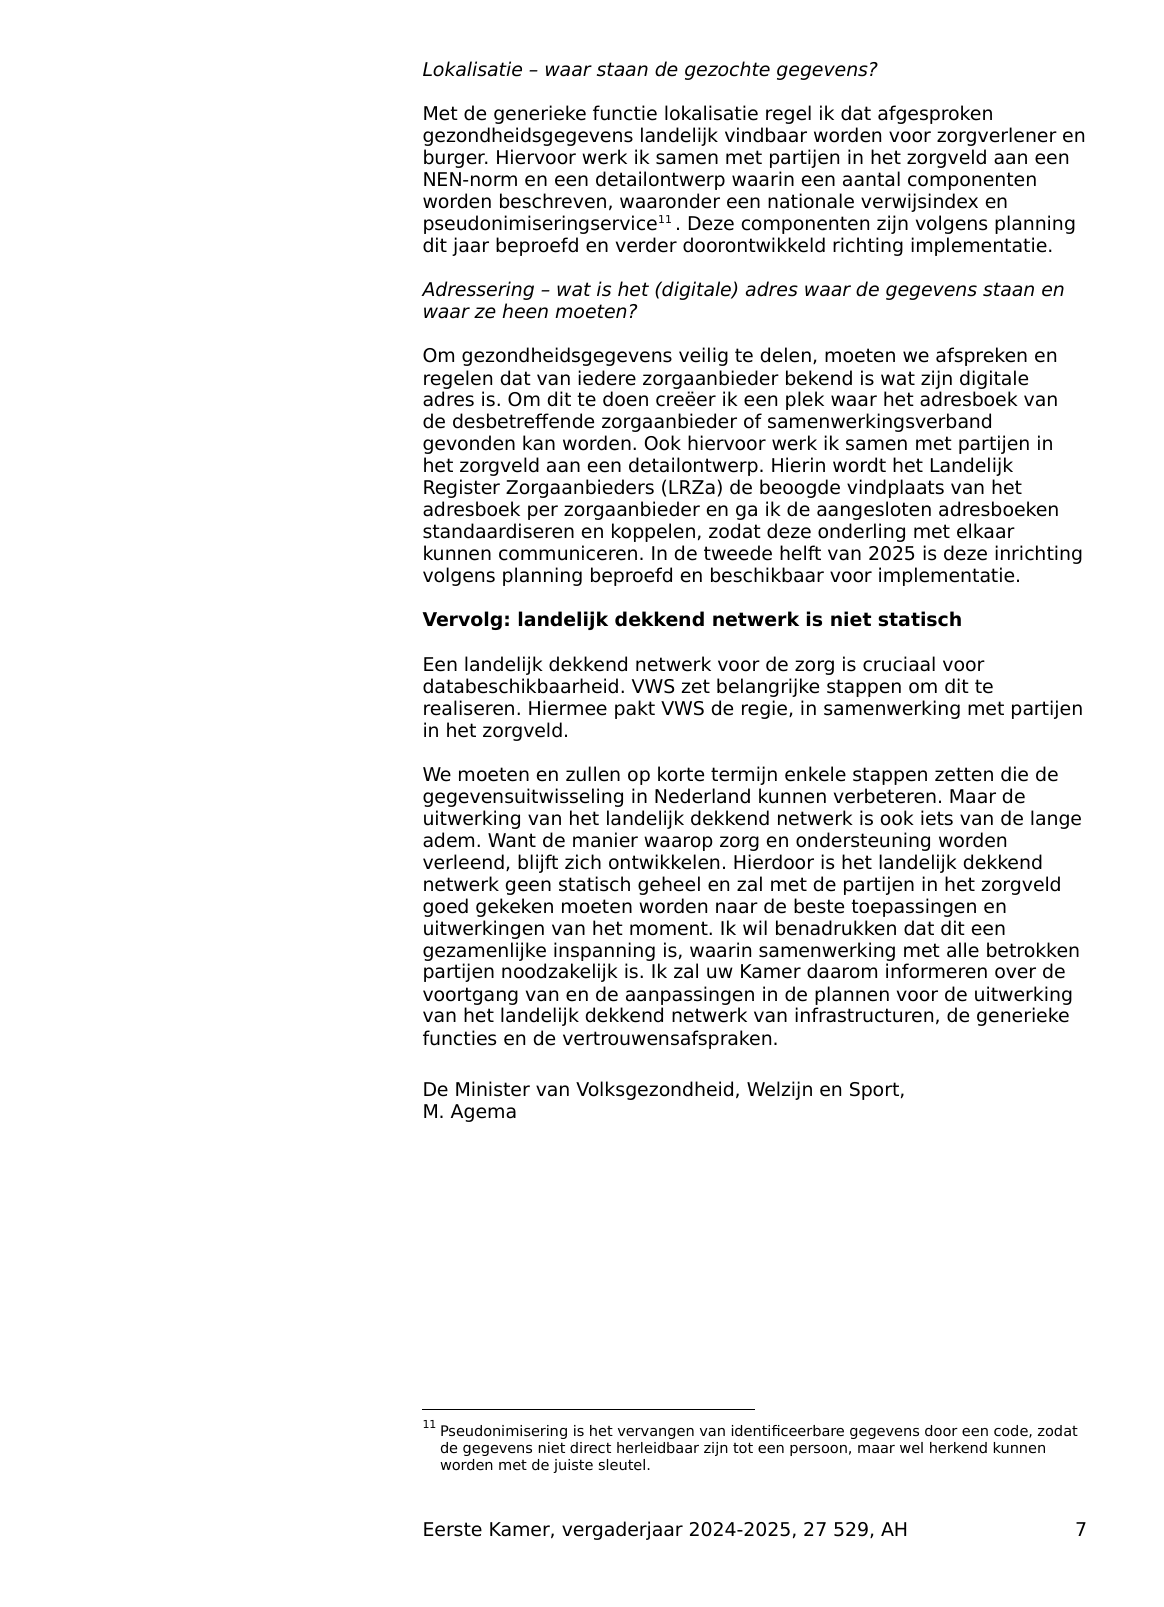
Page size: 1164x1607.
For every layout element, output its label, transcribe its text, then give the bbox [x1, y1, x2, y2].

subtitle Lokalisatie – waar staan de gezochte gegevens? [422, 59, 1087, 81]
subtitle Adressering – wat is het (digitale) adres waar de gegevens staan en waar ze heen moeten? [422, 279, 1087, 323]
text Met de generieke functie lokalisatie regel ik dat afgesproken gezondheidsgegevens landelijk vindbaar worden voor zorgverlener en burger. Hiervoor werk ik samen met partijen in het zorgveld aan een NEN-norm en een detailontwerp waarin een aantal componenten worden beschreven, waaronder een nationale verwijsindex en pseudonimiseringservice. Deze componenten zijn volgens planning dit jaar beproefd en verder doorontwikkeld richting implementatie. [422, 103, 1087, 257]
text Pseudonimisering is het vervangen van identificeerbare gegevens door een code, zodat de gegevens niet direct herleidbaar zijn tot een persoon, maar wel herkend kunnen worden met de juiste sleutel. [422, 1418, 1087, 1474]
subtitle Vervolg: landelijk dekkend netwerk is niet statisch [422, 609, 1087, 631]
text We moeten en zullen op korte termijn enkele stappen zetten die de gegevensuitwisseling in Nederland kunnen verbeteren. Maar de uitwerking van het landelijk dekkend netwerk is ook iets van de lange adem. Want de manier waarop zorg en ondersteuning worden verleend, blijft zich ontwikkelen. Hierdoor is het landelijk dekkend netwerk geen statisch geheel en zal met de partijen in het zorgveld goed gekeken moeten worden naar de beste toepassingen en uitwerkingen van het moment. Ik wil benadrukken dat dit een gezamenlijke inspanning is, waarin samenwerking met alle betrokken partijen noodzakelijk is. Ik zal uw Kamer daarom informeren over de voortgang van en de aanpassingen in de plannen voor de uitwerking van het landelijk dekkend netwerk van infrastructuren, de generieke functies en de vertrouwensafspraken. [422, 764, 1087, 1049]
text De Minister van Volksgezondheid, Welzijn en Sport, M. Agema [422, 1079, 1087, 1123]
text Een landelijk dekkend netwerk voor de zorg is cruciaal voor databeschikbaarheid. VWS zet belangrijke stappen om dit te realiseren. Hiermee pakt VWS de regie, in samenwerking met partijen in het zorgveld. [422, 653, 1087, 741]
text Om gezondheidsgegevens veilig te delen, moeten we afspreken en regelen dat van iedere zorgaanbieder bekend is wat zijn digitale adres is. Om dit te doen creëer ik een plek waar het adresboek van de desbetreffende zorgaanbieder of samenwerkingsverband gevonden kan worden. Ook hiervoor werk ik samen met partijen in het zorgveld aan een detailontwerp. Hierin wordt het Landelijk Register Zorgaanbieders (LRZa) de beoogde vindplaats van het adresboek per zorgaanbieder en ga ik de aangesloten adresboeken standaardiseren en koppelen, zodat deze onderling met elkaar kunnen communiceren. In de tweede helft van 2025 is deze inrichting volgens planning beproefd en beschikbaar voor implementatie. [422, 345, 1087, 587]
